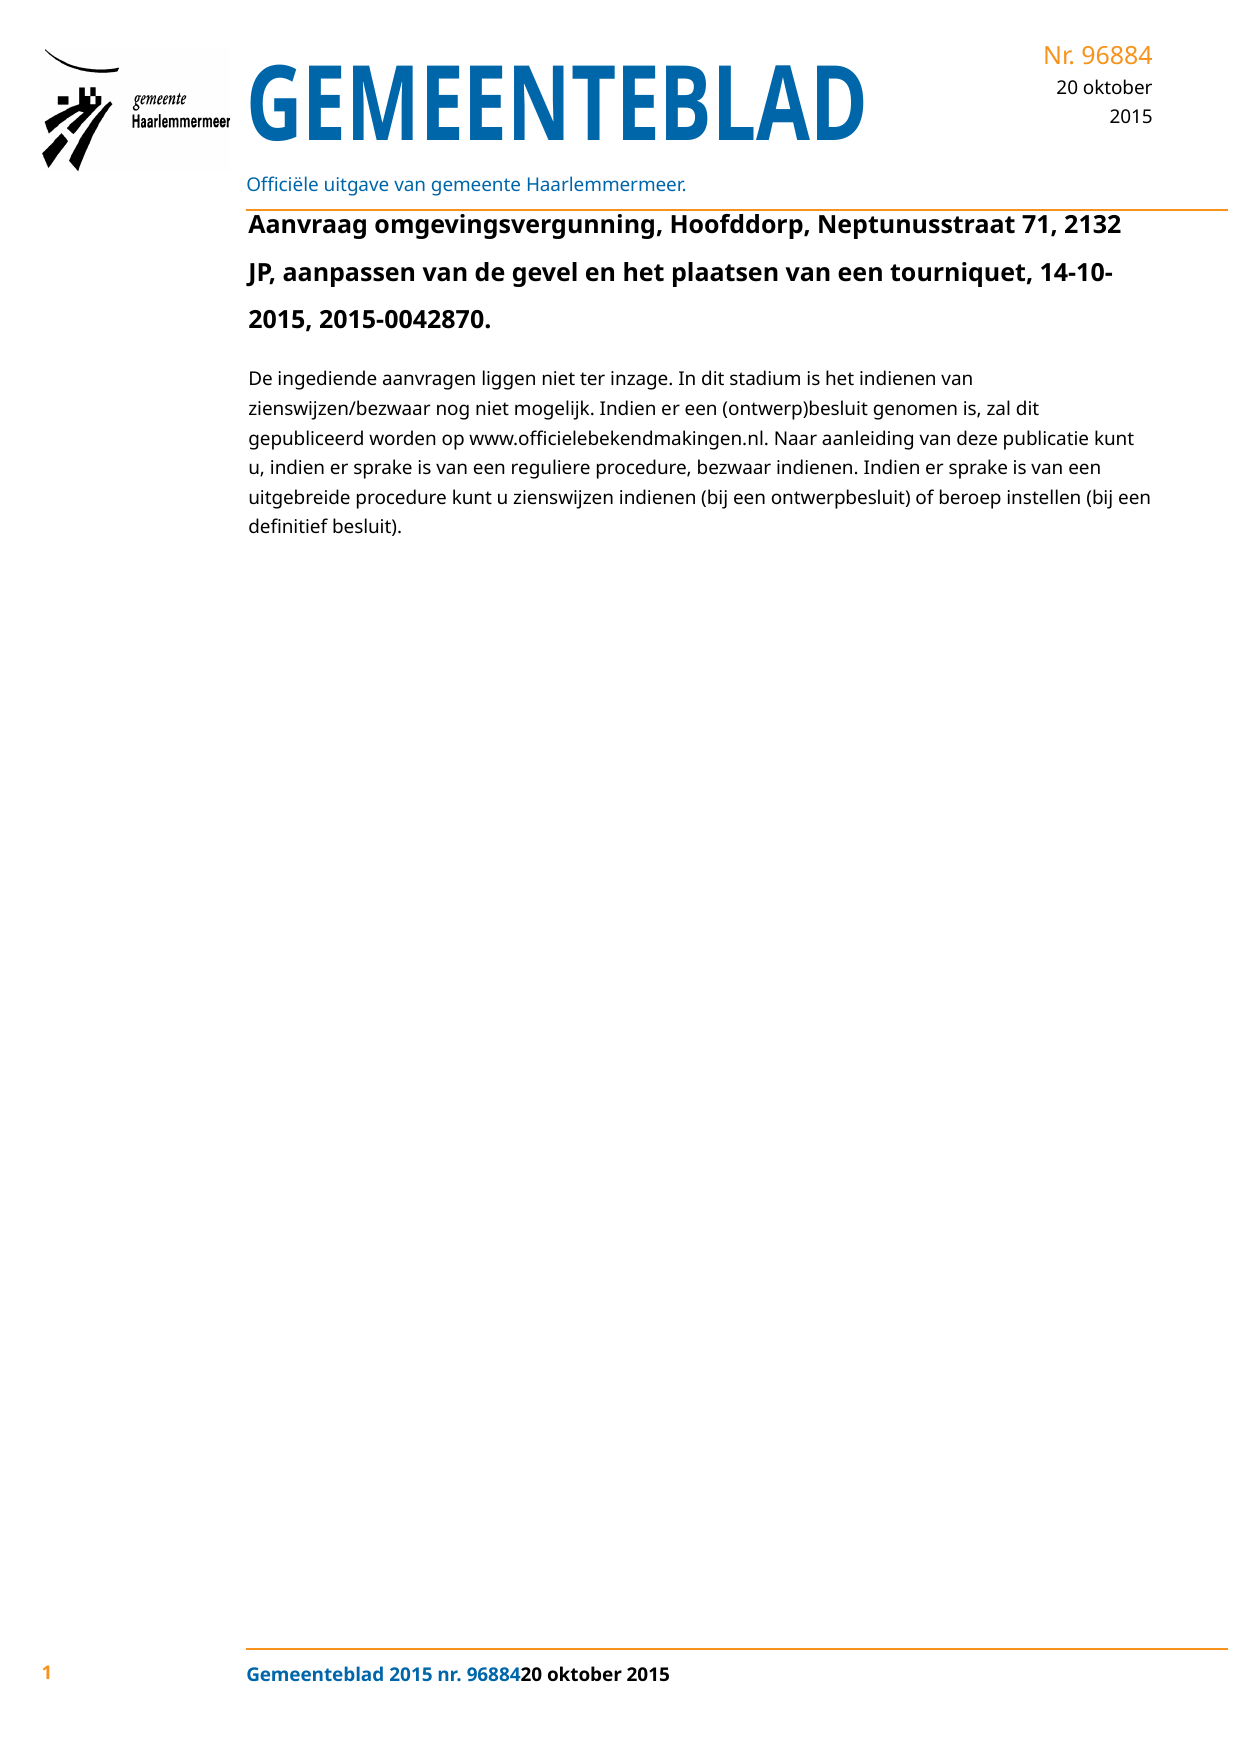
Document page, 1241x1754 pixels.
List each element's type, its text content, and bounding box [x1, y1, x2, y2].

text De ingediende aanvragen liggen niet ter inzage. In dit stadium is het indienen van zienswijzen/bezwaar nog niet mogelijk. Indien er een (ontwerp)besluit genomen is, zal dit gepubliceerd worden op www.officielebekendmakingen.nl. Naar aanleiding van deze publicatie kunt u, indien er sprake is van een reguliere procedure, bezwaar indienen. Indien er sprake is van een uitgebreide procedure kunt u zienswijzen indienen (bij een ontwerpbesluit) of beroep instellen (bij een definitief besluit). [248, 366, 1152, 539]
picture [41, 47, 231, 172]
text Aanvraag omgevingsvergunning, Hoofddorp, Neptunusstraat 71, 2132 JP, aanpassen van de gevel en het plaatsen van een tourniquet, 14-10-2015, 2015-0042870. [248, 211, 1152, 336]
